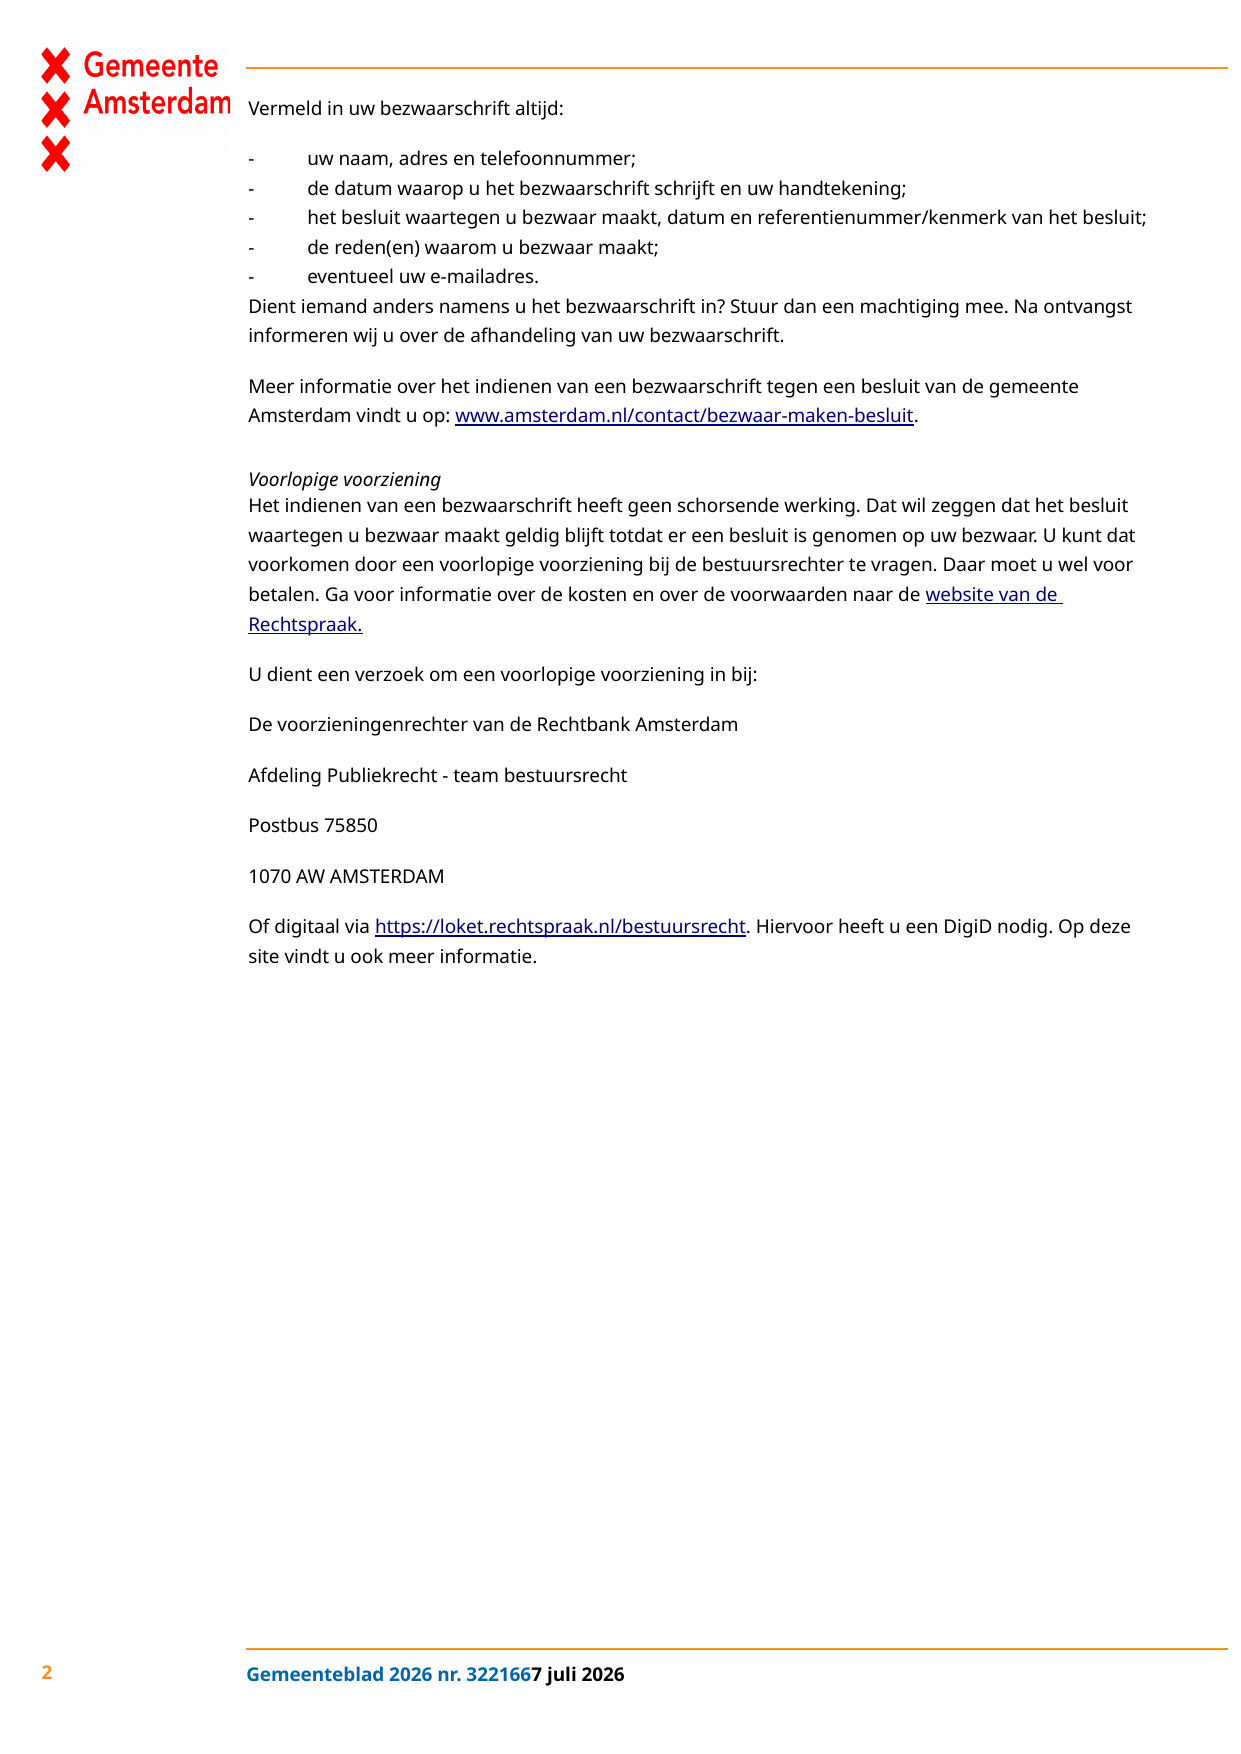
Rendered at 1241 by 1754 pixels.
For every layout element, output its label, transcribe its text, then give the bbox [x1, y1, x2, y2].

text Meer informatie over het indienen van een bezwaarschrift tegen een besluit van de gemeente Amsterdam vindt u op: www.amsterdam.nl/contact/bezwaar-maken-besluit. [248, 373, 1152, 428]
list eventueel uw e-mailadres. [248, 263, 1152, 289]
text U dient een verzoek om een voorlopige voorziening in bij: [248, 661, 1152, 687]
text Vermeld in uw bezwaarschrift altijd: [248, 95, 1152, 121]
list de reden(en) waarom u bezwaar maakt; [248, 234, 1152, 260]
text 1070 AW AMSTERDAM [248, 863, 1152, 888]
text Het indienen van een bezwaarschrift heeft geen schorsende werking. Dat wil zeggen dat het besluit waartegen u bezwaar maakt geldig blijft totdat er een besluit is genomen op uw bezwaar. U kunt dat voorkomen door een voorlopige voorziening bij de bestuursrechter te vragen. Daar moet u wel voor betalen. Ga voor informatie over de kosten en over de voorwaarden naar de website van de Rechtspraak. [248, 492, 1152, 636]
list uw naam, adres en telefoonnummer; [248, 145, 1152, 171]
text Of digitaal via https://loket.rechtspraak.nl/bestuursrecht. Hiervoor heeft u een DigiD nodig. Op deze site vindt u ook meer informatie. [248, 913, 1152, 968]
text De voorzieningenrechter van de Rechtbank Amsterdam [248, 712, 1152, 737]
list het besluit waartegen u bezwaar maakt, datum en referentienummer/kenmerk van het besluit; [248, 204, 1152, 230]
text Voorlopige voorziening [248, 467, 1152, 492]
list de datum waarop u het bezwaarschrift schrijft en uw handtekening; [248, 175, 1152, 201]
text Afdeling Publiekrecht - team bestuursrecht [248, 762, 1152, 788]
text Postbus 75850 [248, 812, 1152, 838]
picture [41, 47, 231, 172]
text Dient iemand anders namens u het bezwaarschrift in? Stuur dan een machtiging mee. Na ontvangst informeren wij u over de afhandeling van uw bezwaarschrift. [248, 293, 1152, 348]
